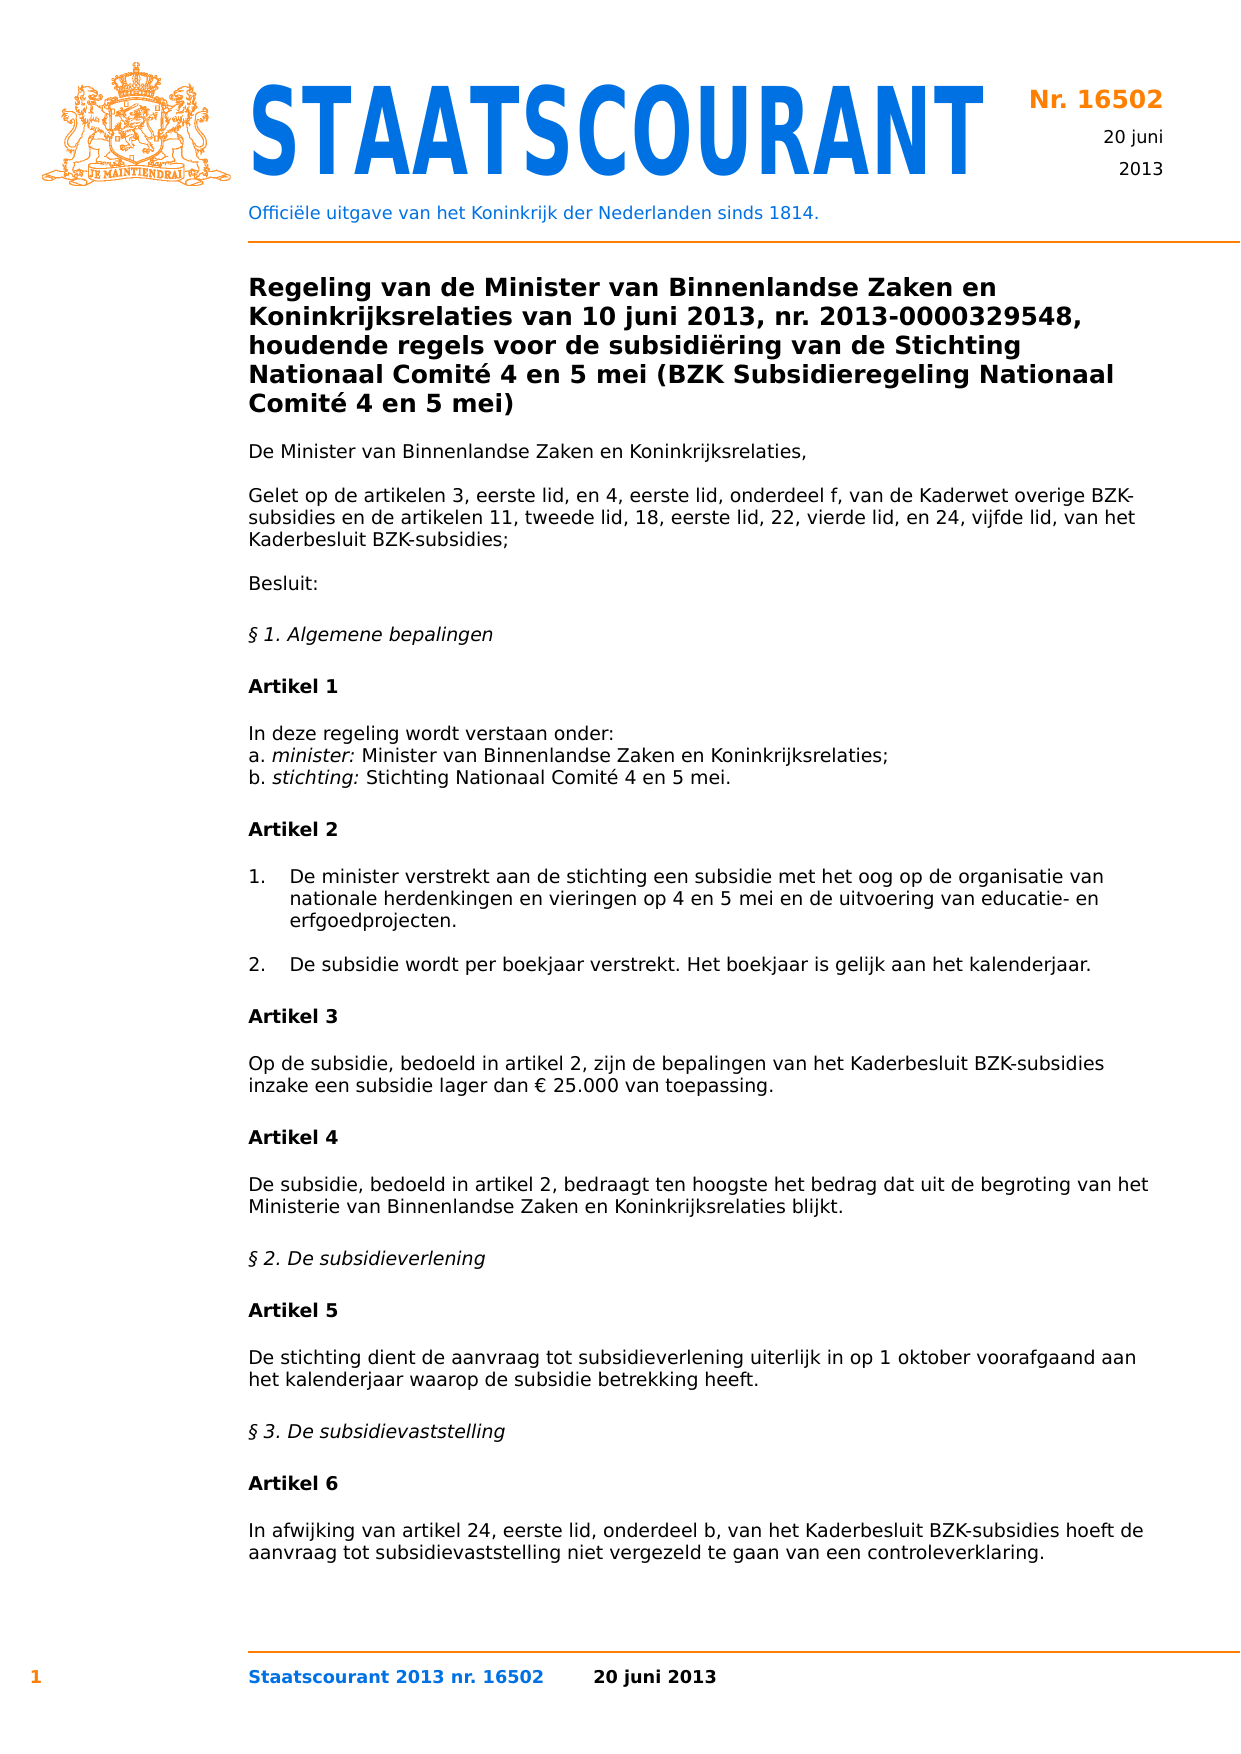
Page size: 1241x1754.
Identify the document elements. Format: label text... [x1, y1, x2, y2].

subtitle § 2. De subsidieverlening [248, 1248, 1163, 1270]
subtitle § 3. De subsidievaststelling [248, 1421, 1163, 1443]
subtitle Artikel 5 [248, 1300, 1163, 1322]
table_cell Officiële uitgave van het Koninkrijk der Nederlanden sinds 1814. [248, 203, 1240, 241]
text In deze regeling wordt verstaan onder: [248, 723, 1163, 745]
table_header Nr. 16502 [998, 62, 1240, 121]
subtitle Artikel 1 [248, 676, 1163, 698]
picture [41, 62, 231, 186]
table_header STAATSCOURANT [248, 62, 998, 203]
text In afwijking van artikel 24, eerste lid, onderdeel b, van het Kaderbesluit BZK-subsidies hoeft de aanvraag tot subsidievaststelling niet vergezeld te gaan van een controleverklaring. [248, 1520, 1163, 1564]
text De subsidie, bedoeld in artikel 2, bedraagt ten hoogste het bedrag dat uit de begroting van het Ministerie van Binnenlandse Zaken en Koninkrijksrelaties blijkt. [248, 1174, 1163, 1218]
text De stichting dient de aanvraag tot subsidieverlening uiterlijk in op 1 oktober voorafgaand aan het kalenderjaar waarop de subsidie betrekking heeft. [248, 1347, 1163, 1391]
text b. stichting: Stichting Nationaal Comité 4 en 5 mei. [248, 767, 1163, 789]
subtitle Artikel 2 [248, 819, 1163, 841]
text De Minister van Binnenlandse Zaken en Koninkrijksrelaties, [248, 441, 1163, 463]
subtitle Regeling van de Minister van Binnenlandse Zaken en Koninkrijksrelaties van 10 juni 2013, nr. 2013-0000329548, houdende regels voor de subsidiëring van de Stichting Nationaal Comité 4 en 5 mei (BZK Subsidieregeling Nationaal Comité 4 en 5 mei) [248, 273, 1163, 419]
text a. minister: Minister van Binnenlandse Zaken en Koninkrijksrelaties; [248, 745, 1163, 767]
subtitle § 1. Algemene bepalingen [248, 624, 1163, 646]
text 2. De subsidie wordt per boekjaar verstrekt. Het boekjaar is gelijk aan het kalenderjaar. [248, 954, 1163, 976]
text Besluit: [248, 572, 1163, 594]
text Gelet op de artikelen 3, eerste lid, en 4, eerste lid, onderdeel f, van de Kaderwet overige BZK-subsidies en de artikelen 11, tweede lid, 18, eerste lid, 22, vierde lid, en 24, vijfde lid, van het Kaderbesluit BZK-subsidies; [248, 484, 1163, 551]
subtitle Artikel 4 [248, 1127, 1163, 1149]
subtitle Artikel 3 [248, 1006, 1163, 1028]
text 1. De minister verstrekt aan de stichting een subsidie met het oog op de organisatie van nationale herdenkingen en vieringen op 4 en 5 mei en de uitvoering van educatie- en erfgoedprojecten. [248, 866, 1163, 932]
text Op de subsidie, bedoeld in artikel 2, zijn de bepalingen van het Kaderbesluit BZK-subsidies inzake een subsidie lager dan € 25.000 van toepassing. [248, 1053, 1163, 1097]
table_header [25, 62, 248, 241]
subtitle Artikel 6 [248, 1473, 1163, 1495]
table_cell 2013 [998, 153, 1240, 203]
table_cell 20 juni [998, 121, 1240, 153]
